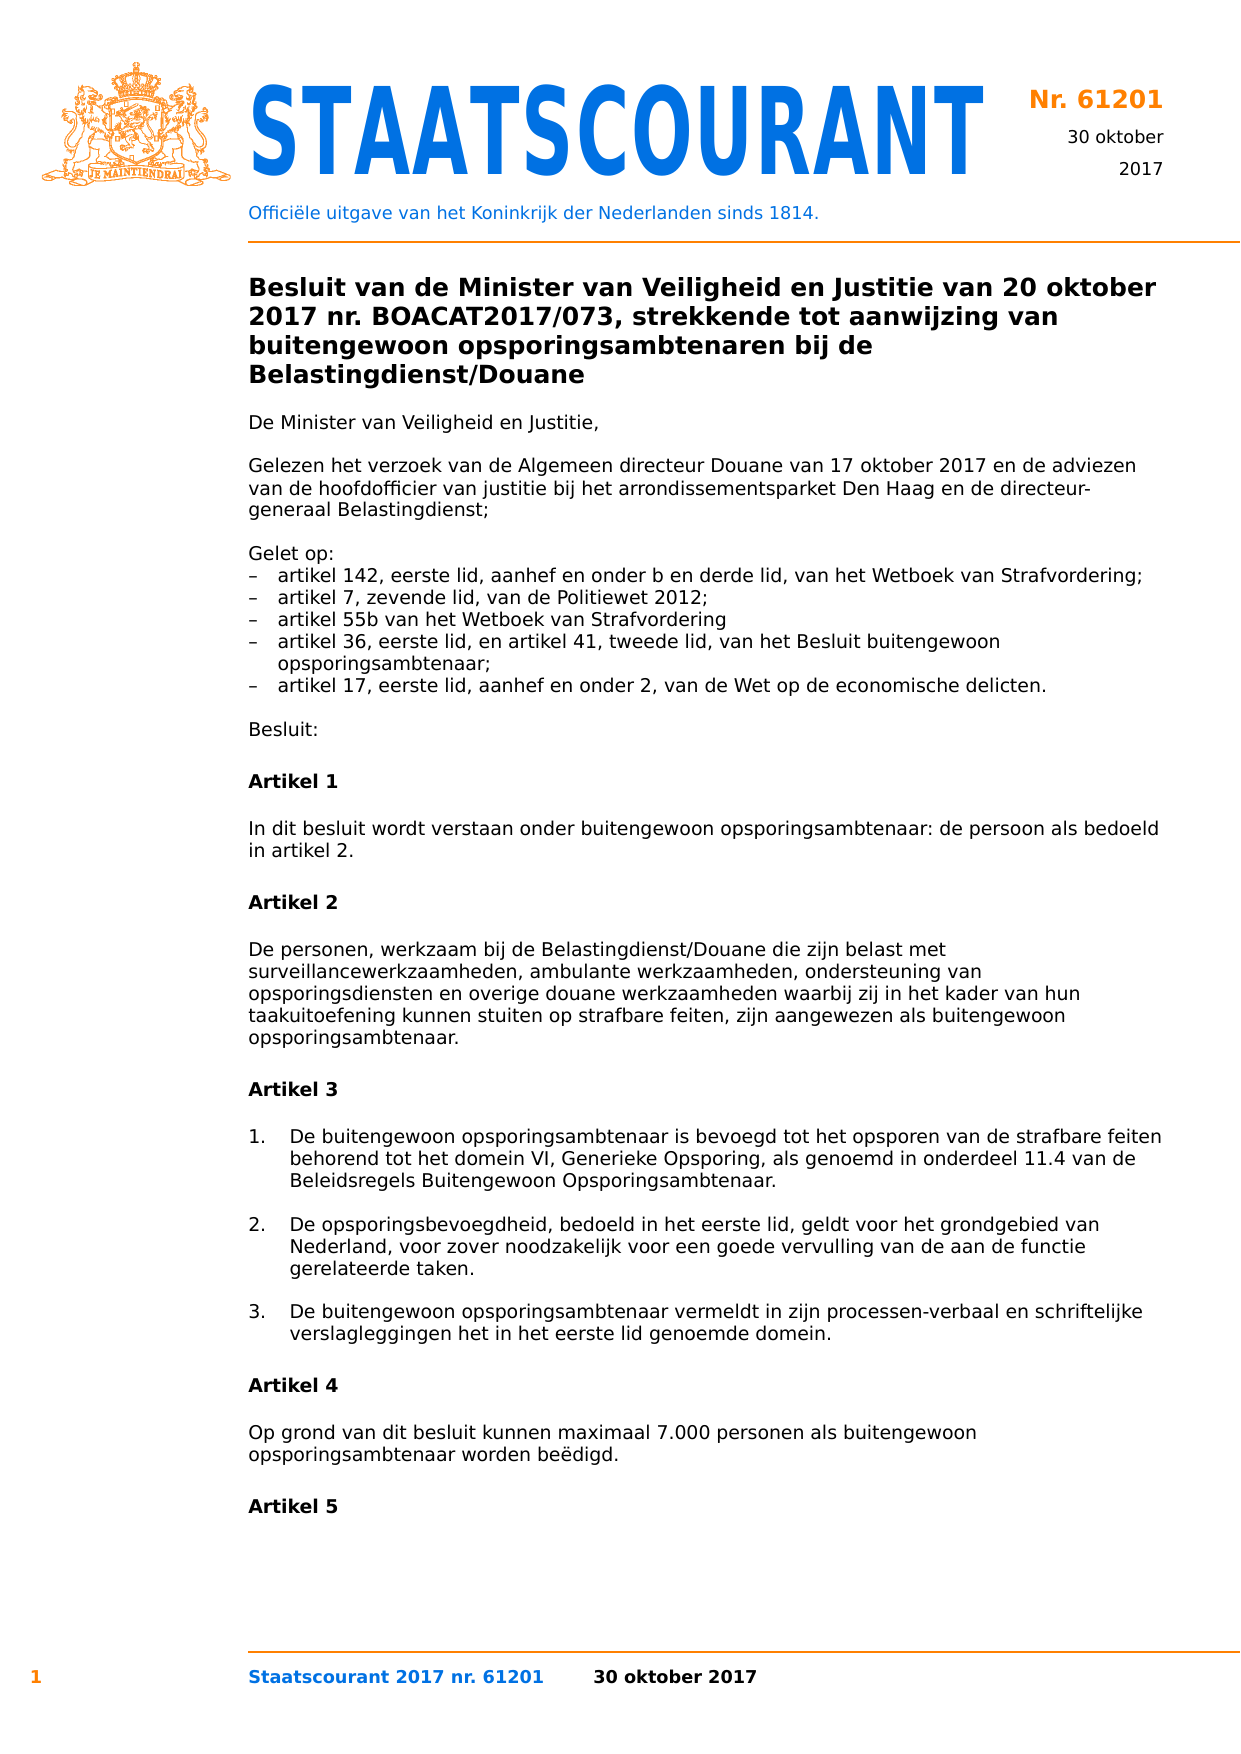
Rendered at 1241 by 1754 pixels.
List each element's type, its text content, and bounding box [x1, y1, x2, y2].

text – artikel 142, eerste lid, aanhef en onder b en derde lid, van het Wetboek van Strafvordering; [248, 565, 1163, 587]
text Op grond van dit besluit kunnen maximaal 7.000 personen als buitengewoon opsporingsambtenaar worden beëdigd. [248, 1422, 1163, 1466]
table_cell 30 oktober [998, 121, 1240, 153]
text Gelezen het verzoek van de Algemeen directeur Douane van 17 oktober 2017 en de adviezen van de hoofdofficier van justitie bij het arrondissementsparket Den Haag en de directeur-generaal Belastingdienst; [248, 455, 1163, 521]
table_header [25, 62, 248, 241]
text – artikel 36, eerste lid, en artikel 41, tweede lid, van het Besluit buitengewoon opsporingsambtenaar; [248, 631, 1163, 675]
text – artikel 55b van het Wetboek van Strafvordering [248, 609, 1163, 631]
picture [41, 62, 231, 186]
text Besluit: [248, 719, 1163, 741]
subtitle Artikel 2 [248, 892, 1163, 914]
table_header Nr. 61201 [998, 62, 1240, 121]
table_header STAATSCOURANT [248, 62, 998, 203]
text In dit besluit wordt verstaan onder buitengewoon opsporingsambtenaar: de persoon als bedoeld in artikel 2. [248, 818, 1163, 862]
text De personen, werkzaam bij de Belastingdienst/Douane die zijn belast met surveillancewerkzaamheden, ambulante werkzaamheden, ondersteuning van opsporingsdiensten en overige douane werkzaamheden waarbij zij in het kader van hun taakuitoefening kunnen stuiten op strafbare feiten, zijn aangewezen als buitengewoon opsporingsambtenaar. [248, 939, 1163, 1049]
subtitle Besluit van de Minister van Veiligheid en Justitie van 20 oktober 2017 nr. BOACAT2017/073, strekkende tot aanwijzing van buitengewoon opsporingsambtenaren bij de Belastingdienst/Douane [248, 273, 1163, 390]
text De Minister van Veiligheid en Justitie, [248, 412, 1163, 433]
text Gelet op: [248, 543, 1163, 565]
text – artikel 17, eerste lid, aanhef en onder 2, van de Wet op de economische delicten. [248, 675, 1163, 697]
text – artikel 7, zevende lid, van de Politiewet 2012; [248, 587, 1163, 609]
table_cell 2017 [998, 153, 1240, 203]
subtitle Artikel 5 [248, 1496, 1163, 1518]
text 1. De buitengewoon opsporingsambtenaar is bevoegd tot het opsporen van de strafbare feiten behorend tot het domein VI, Generieke Opsporing, als genoemd in onderdeel 11.4 van de Beleidsregels Buitengewoon Opsporingsambtenaar. [248, 1126, 1163, 1192]
text 2. De opsporingsbevoegdheid, bedoeld in het eerste lid, geldt voor het grondgebied van Nederland, voor zover noodzakelijk voor een goede vervulling van de aan de functie gerelateerde taken. [248, 1213, 1163, 1279]
subtitle Artikel 4 [248, 1375, 1163, 1397]
text 3. De buitengewoon opsporingsambtenaar vermeldt in zijn processen-verbaal en schriftelijke verslagleggingen het in het eerste lid genoemde domein. [248, 1301, 1163, 1345]
table_cell Officiële uitgave van het Koninkrijk der Nederlanden sinds 1814. [248, 203, 1240, 241]
subtitle Artikel 3 [248, 1079, 1163, 1101]
subtitle Artikel 1 [248, 771, 1163, 793]
